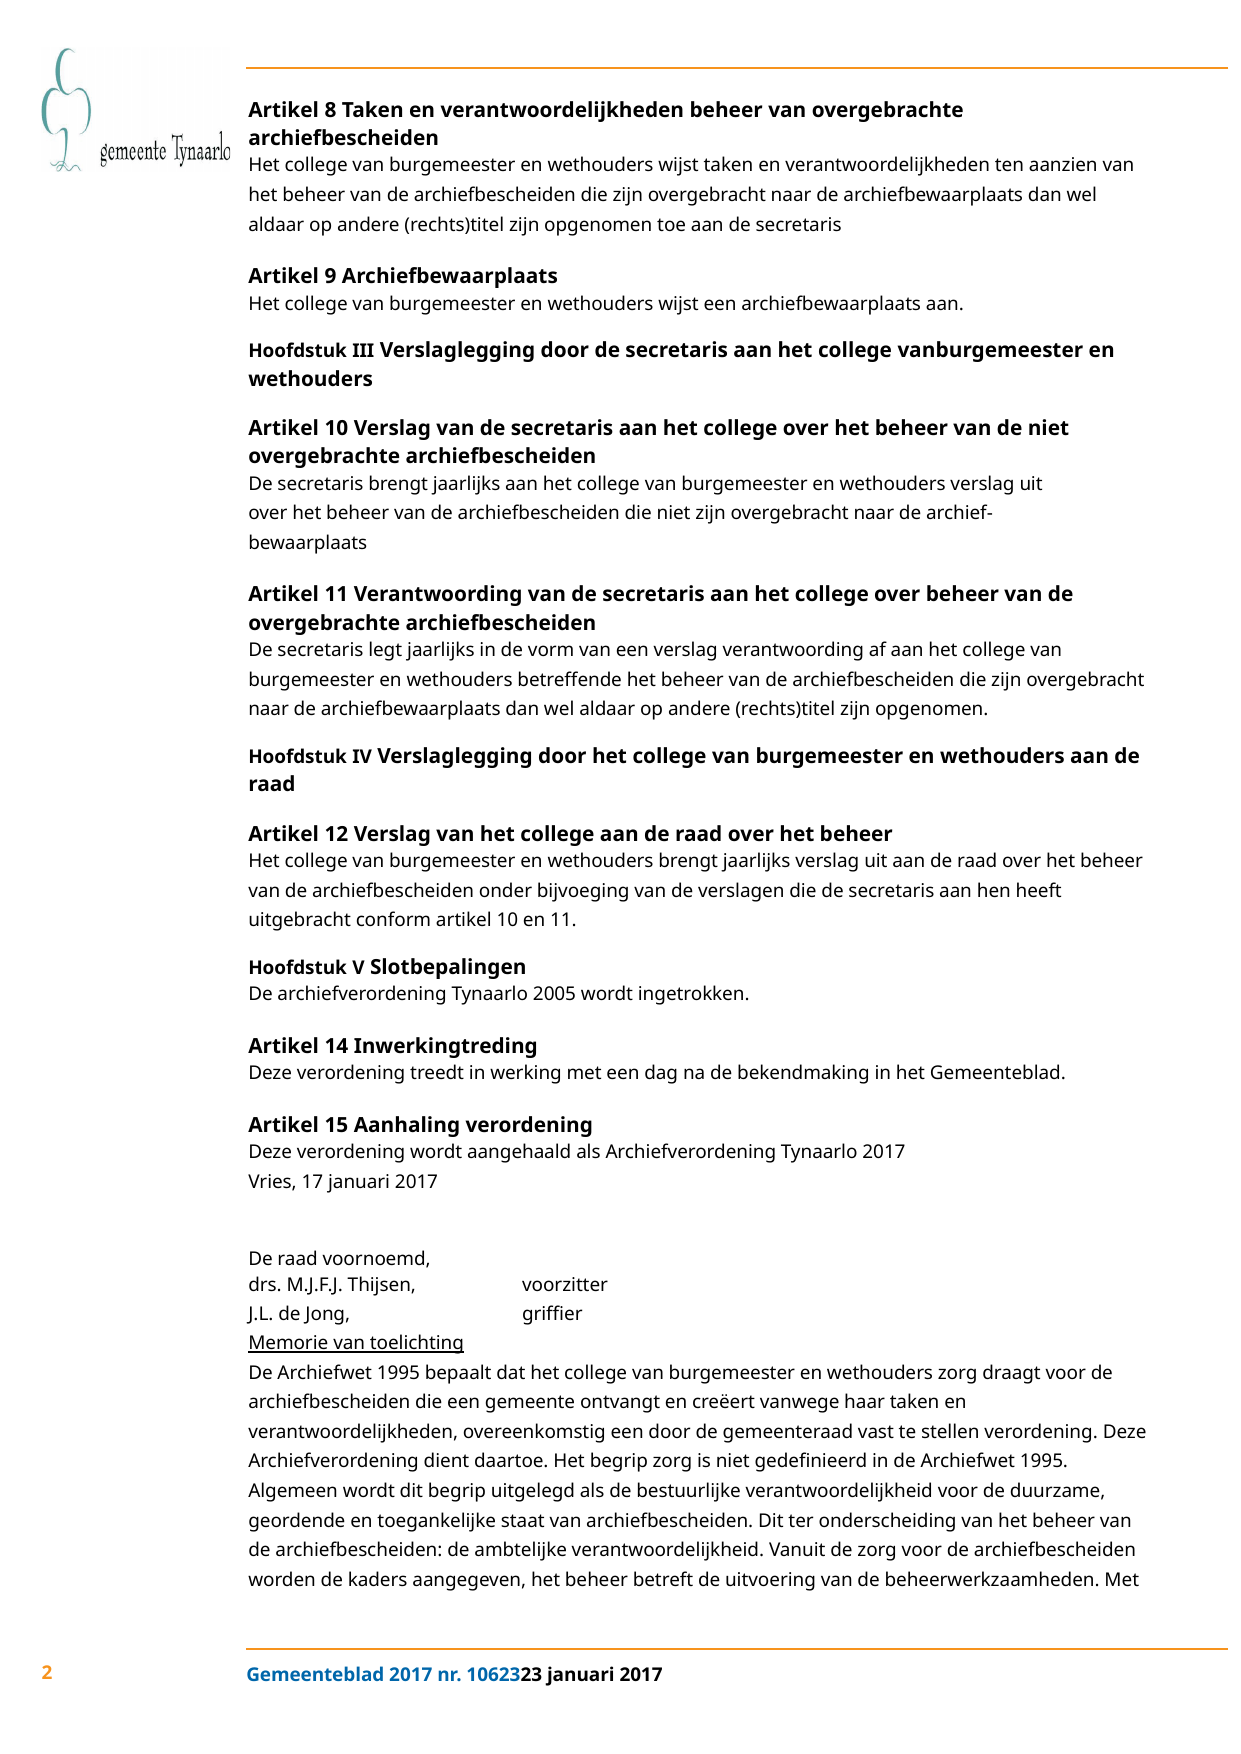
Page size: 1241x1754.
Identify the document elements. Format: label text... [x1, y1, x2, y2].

table_cell De raad voornoemd, [248, 1245, 522, 1271]
text Artikel 9 Archiefbewaarplaats [248, 261, 1152, 290]
picture [41, 47, 231, 172]
table_cell [522, 1245, 1152, 1271]
text Artikel 8 Taken en verantwoordelijkheden beheer van overgebrachte archiefbescheiden [248, 95, 1152, 152]
text Artikel 14 Inwerkingtreding [248, 1031, 1152, 1059]
text Hoofdstuk III Verslaglegging door de secretaris aan het college vanburgemeester en wethouders [248, 335, 1152, 392]
text Artikel 15 Aanhaling verordening [248, 1110, 1152, 1138]
text De Archiefwet 1995 bepaalt dat het college van burgemeester en wethouders zorg draagt voor de archiefbescheiden die een gemeente ontvangt en creëert vanwege haar taken en verantwoordelijkheden, overeenkomstig een door de gemeenteraad vast te stellen verordening. Deze Archiefverordening dient daartoe. Het begrip zorg is niet gedefinieerd in de Archiefwet 1995. Algemeen wordt dit begrip uitgelegd als de bestuurlijke verantwoordelijkheid voor de duurzame, geordende en toegankelijke staat van archiefbescheiden. Dit ter onderscheiding van het beheer van de archiefbescheiden: de ambtelijke verantwoordelijkheid. Vanuit de zorg voor de archiefbescheiden worden de kaders aangegeven, het beheer betreft de uitvoering van de beheerwerkzaamheden. Met [248, 1359, 1152, 1592]
text Deze verordening wordt aangehaald als Archiefverordening Tynaarlo 2017 [248, 1138, 1152, 1164]
text Hoofdstuk IV Verslaglegging door het college van burgemeester en wethouders aan de raad [248, 741, 1152, 798]
text Memorie van toelichting [248, 1329, 1152, 1355]
text over het beheer van de archiefbescheiden die niet zijn overgebracht naar de archief- [248, 499, 1152, 525]
table_cell [248, 1194, 878, 1219]
text De secretaris legt jaarlijks in de vorm van een verslag verantwoording af aan het college van burgemeester en wethouders betreffende het beheer van de archiefbescheiden die zijn overgebracht naar de archiefbewaarplaats dan wel aldaar op andere (rechts)titel zijn opgenomen. [248, 636, 1152, 721]
text Artikel 10 Verslag van de secretaris aan het college over het beheer van de niet overgebrachte archiefbescheiden [248, 413, 1152, 470]
table_cell voorzitter griffier [522, 1271, 1152, 1326]
text De archiefverordening Tynaarlo 2005 wordt ingetrokken. [248, 981, 1152, 1006]
text Hoofdstuk V Slotbepalingen [248, 952, 1152, 981]
text Het college van burgemeester en wethouders brengt jaarlijks verslag uit aan de raad over het beheer van de archiefbescheiden onder bijvoeging van de verslagen die de secretaris aan hen heeft uitgebracht conform artikel 10 en 11. [248, 847, 1152, 932]
text Deze verordening treedt in werking met een dag na de bekendmaking in het Gemeenteblad. [248, 1059, 1152, 1085]
table_cell drs. M.J.F.J. Thijsen, J.L. de Jong, [248, 1271, 522, 1326]
text De secretaris brengt jaarlijks aan het college van burgemeester en wethouders verslag uit [248, 470, 1152, 496]
text Artikel 12 Verslag van het college aan de raad over het beheer [248, 819, 1152, 847]
text Artikel 11 Verantwoording van de secretaris aan het college over beheer van de overgebrachte archiefbescheiden [248, 579, 1152, 636]
text Het college van burgemeester en wethouders wijst taken en verantwoordelijkheden ten aanzien van het beheer van de archiefbescheiden die zijn overgebracht naar de archiefbewaarplaats dan wel aldaar op andere (rechts)titel zijn opgenomen toe aan de secretaris [248, 152, 1152, 237]
text Het college van burgemeester en wethouders wijst een archiefbewaarplaats aan. [248, 290, 1152, 315]
table_cell [248, 1219, 878, 1245]
text bewaarplaats [248, 529, 1152, 555]
table_header Vries, 17 januari 2017 [248, 1168, 878, 1194]
